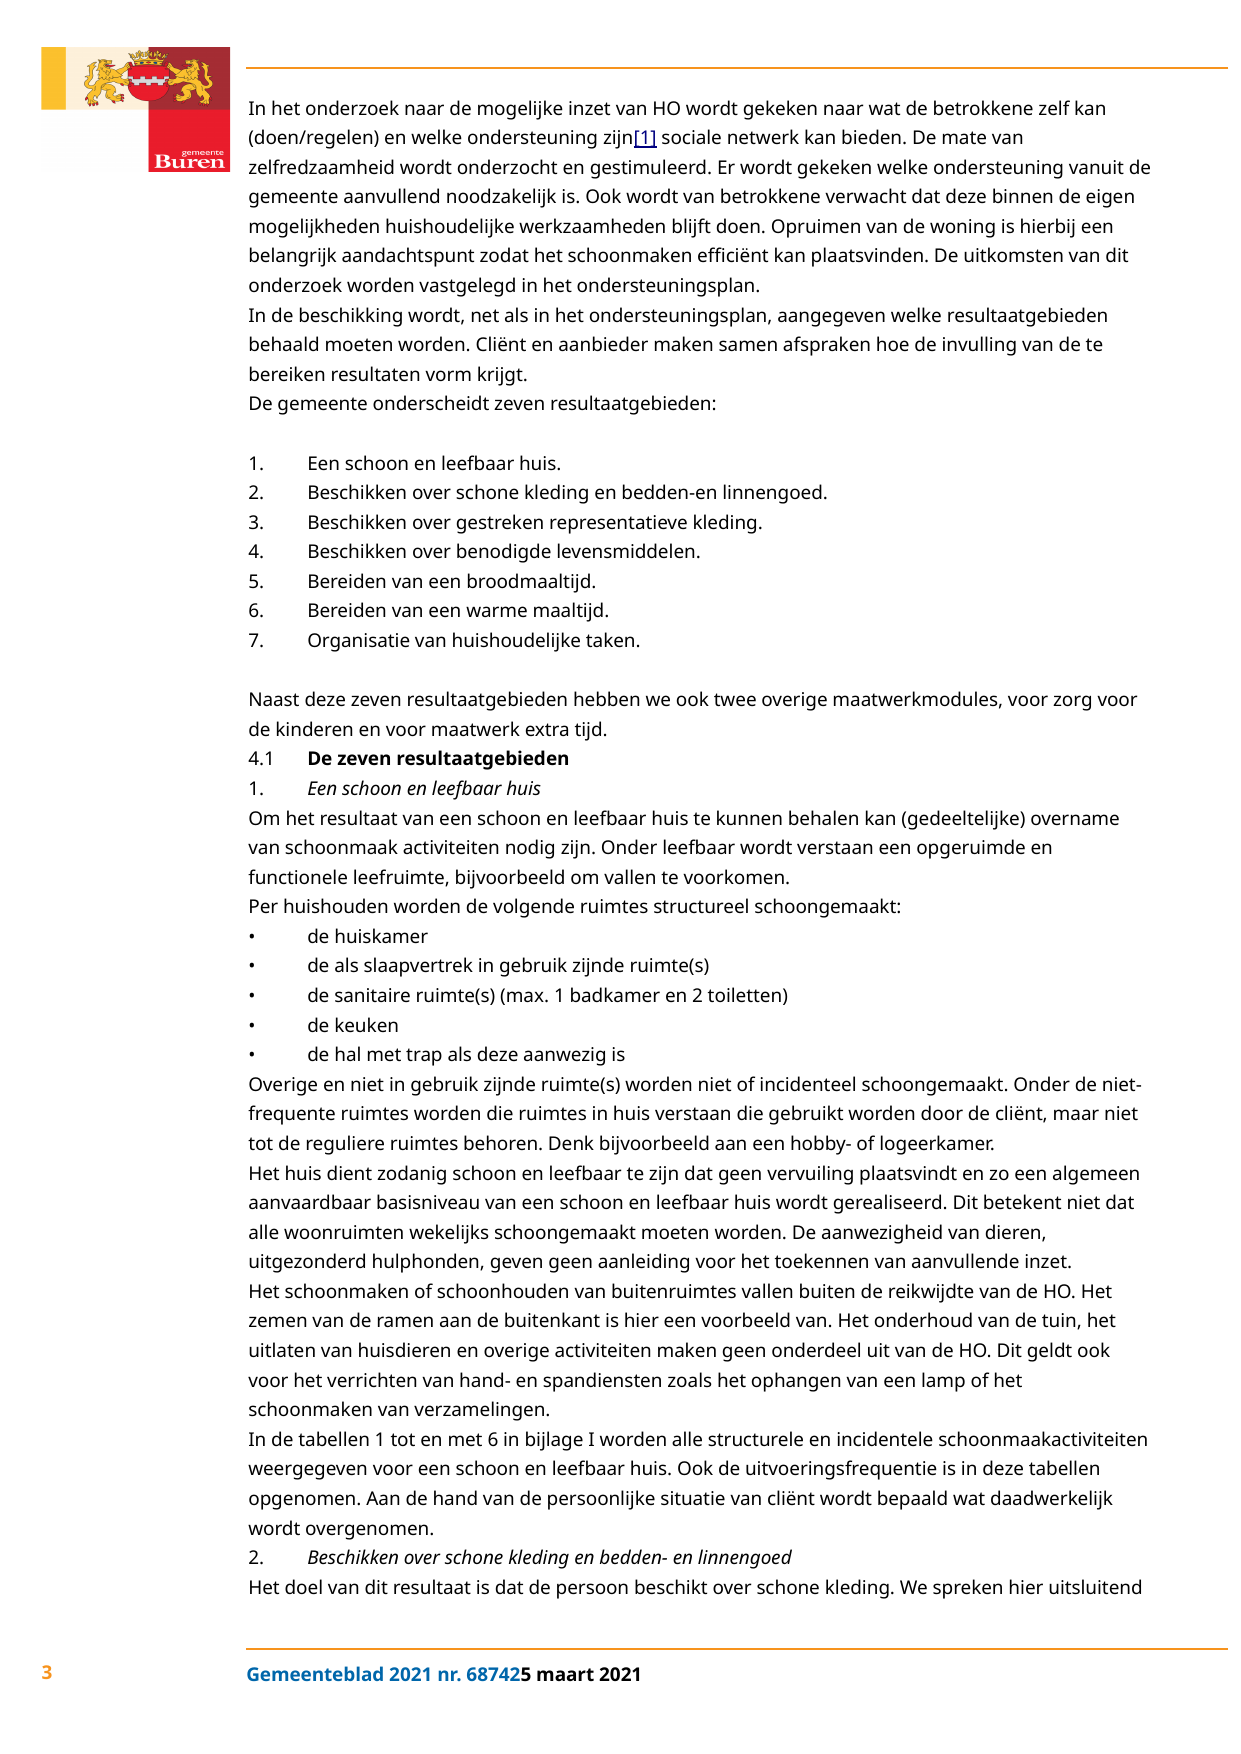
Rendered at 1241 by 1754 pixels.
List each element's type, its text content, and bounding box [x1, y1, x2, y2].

list de sanitaire ruimte(s) (max. 1 badkamer en 2 toiletten) [248, 982, 1152, 1008]
list Beschikken over benodigde levensmiddelen. [248, 538, 1152, 564]
list De zeven resultaatgebieden [248, 746, 1152, 771]
text In het onderzoek naar de mogelijke inzet van HO wordt gekeken naar wat de betrokkene zelf kan (doen/regelen) en welke ondersteuning zijn[1] sociale netwerk kan bieden. De mate van zelfredzaamheid wordt onderzocht en gestimuleerd. Er wordt gekeken welke ondersteuning vanuit de gemeente aanvullend noodzakelijk is. Ook wordt van betrokkene verwacht dat deze binnen de eigen mogelijkheden huishoudelijke werkzaamheden blijft doen. Opruimen van de woning is hierbij een belangrijk aandachtspunt zodat het schoonmaken efficiënt kan plaatsvinden. De uitkomsten van dit onderzoek worden vastgelegd in het ondersteuningsplan. [248, 95, 1152, 298]
list Een schoon en leefbaar huis. [248, 450, 1152, 476]
list de als slaapvertrek in gebruik zijnde ruimte(s) [248, 953, 1152, 978]
text Naast deze zeven resultaatgebieden hebben we ook twee overige maatwerkmodules, voor zorg voor de kinderen en voor maatwerk extra tijd. [248, 686, 1152, 742]
list Beschikken over schone kleding en bedden- en linnengoed [248, 1544, 1152, 1570]
list de keuken [248, 1012, 1152, 1038]
picture [41, 47, 231, 172]
text Overige en niet in gebruik zijnde ruimte(s) worden niet of incidenteel schoongemaakt. Onder de niet-frequente ruimtes worden die ruimtes in huis verstaan die gebruikt worden door de cliënt, maar niet tot de reguliere ruimtes behoren. Denk bijvoorbeeld aan een hobby- of logeerkamer. [248, 1071, 1152, 1156]
list Een schoon en leefbaar huis [248, 775, 1152, 801]
text Het doel van dit resultaat is dat de persoon beschikt over schone kleding. We spreken hier uitsluitend [248, 1574, 1152, 1600]
text Per huishouden worden de volgende ruimtes structureel schoongemaakt: [248, 893, 1152, 919]
list de huiskamer [248, 923, 1152, 949]
list Bereiden van een warme maaltijd. [248, 598, 1152, 623]
text De gemeente onderscheidt zeven resultaatgebieden: [248, 391, 1152, 416]
list Organisatie van huishoudelijke taken. [248, 627, 1152, 653]
text Om het resultaat van een schoon en leefbaar huis te kunnen behalen kan (gedeeltelijke) overname van schoonmaak activiteiten nodig zijn. Onder leefbaar wordt verstaan een opgeruimde en functionele leefruimte, bijvoorbeeld om vallen te voorkomen. [248, 805, 1152, 890]
text Het schoonmaken of schoonhouden van buitenruimtes vallen buiten de reikwijdte van de HO. Het zemen van de ramen aan de buitenkant is hier een voorbeeld van. Het onderhoud van de tuin, het uitlaten van huisdieren en overige activiteiten maken geen onderdeel uit van de HO. Dit geldt ook voor het verrichten van hand- en spandiensten zoals het ophangen van een lamp of het schoonmaken van verzamelingen. [248, 1278, 1152, 1422]
text In de tabellen 1 tot en met 6 in bijlage I worden alle structurele en incidentele schoonmaakactiviteiten weergegeven voor een schoon en leefbaar huis. Ook de uitvoeringsfrequentie is in deze tabellen opgenomen. Aan de hand van de persoonlijke situatie van cliënt wordt bepaald wat daadwerkelijk wordt overgenomen. [248, 1426, 1152, 1541]
list Bereiden van een broodmaaltijd. [248, 568, 1152, 594]
text Het huis dient zodanig schoon en leefbaar te zijn dat geen vervuiling plaatsvindt en zo een algemeen aanvaardbaar basisniveau van een schoon en leefbaar huis wordt gerealiseerd. Dit betekent niet dat alle woonruimten wekelijks schoongemaakt moeten worden. De aanwezigheid van dieren, uitgezonderd hulphonden, geven geen aanleiding voor het toekennen van aanvullende inzet. [248, 1160, 1152, 1274]
list Beschikken over schone kleding en bedden-en linnengoed. [248, 479, 1152, 505]
list de hal met trap als deze aanwezig is [248, 1041, 1152, 1067]
list Beschikken over gestreken representatieve kleding. [248, 509, 1152, 535]
text In de beschikking wordt, net als in het ondersteuningsplan, aangegeven welke resultaatgebieden behaald moeten worden. Cliënt en aanbieder maken samen afspraken hoe de invulling van de te bereiken resultaten vorm krijgt. [248, 302, 1152, 387]
